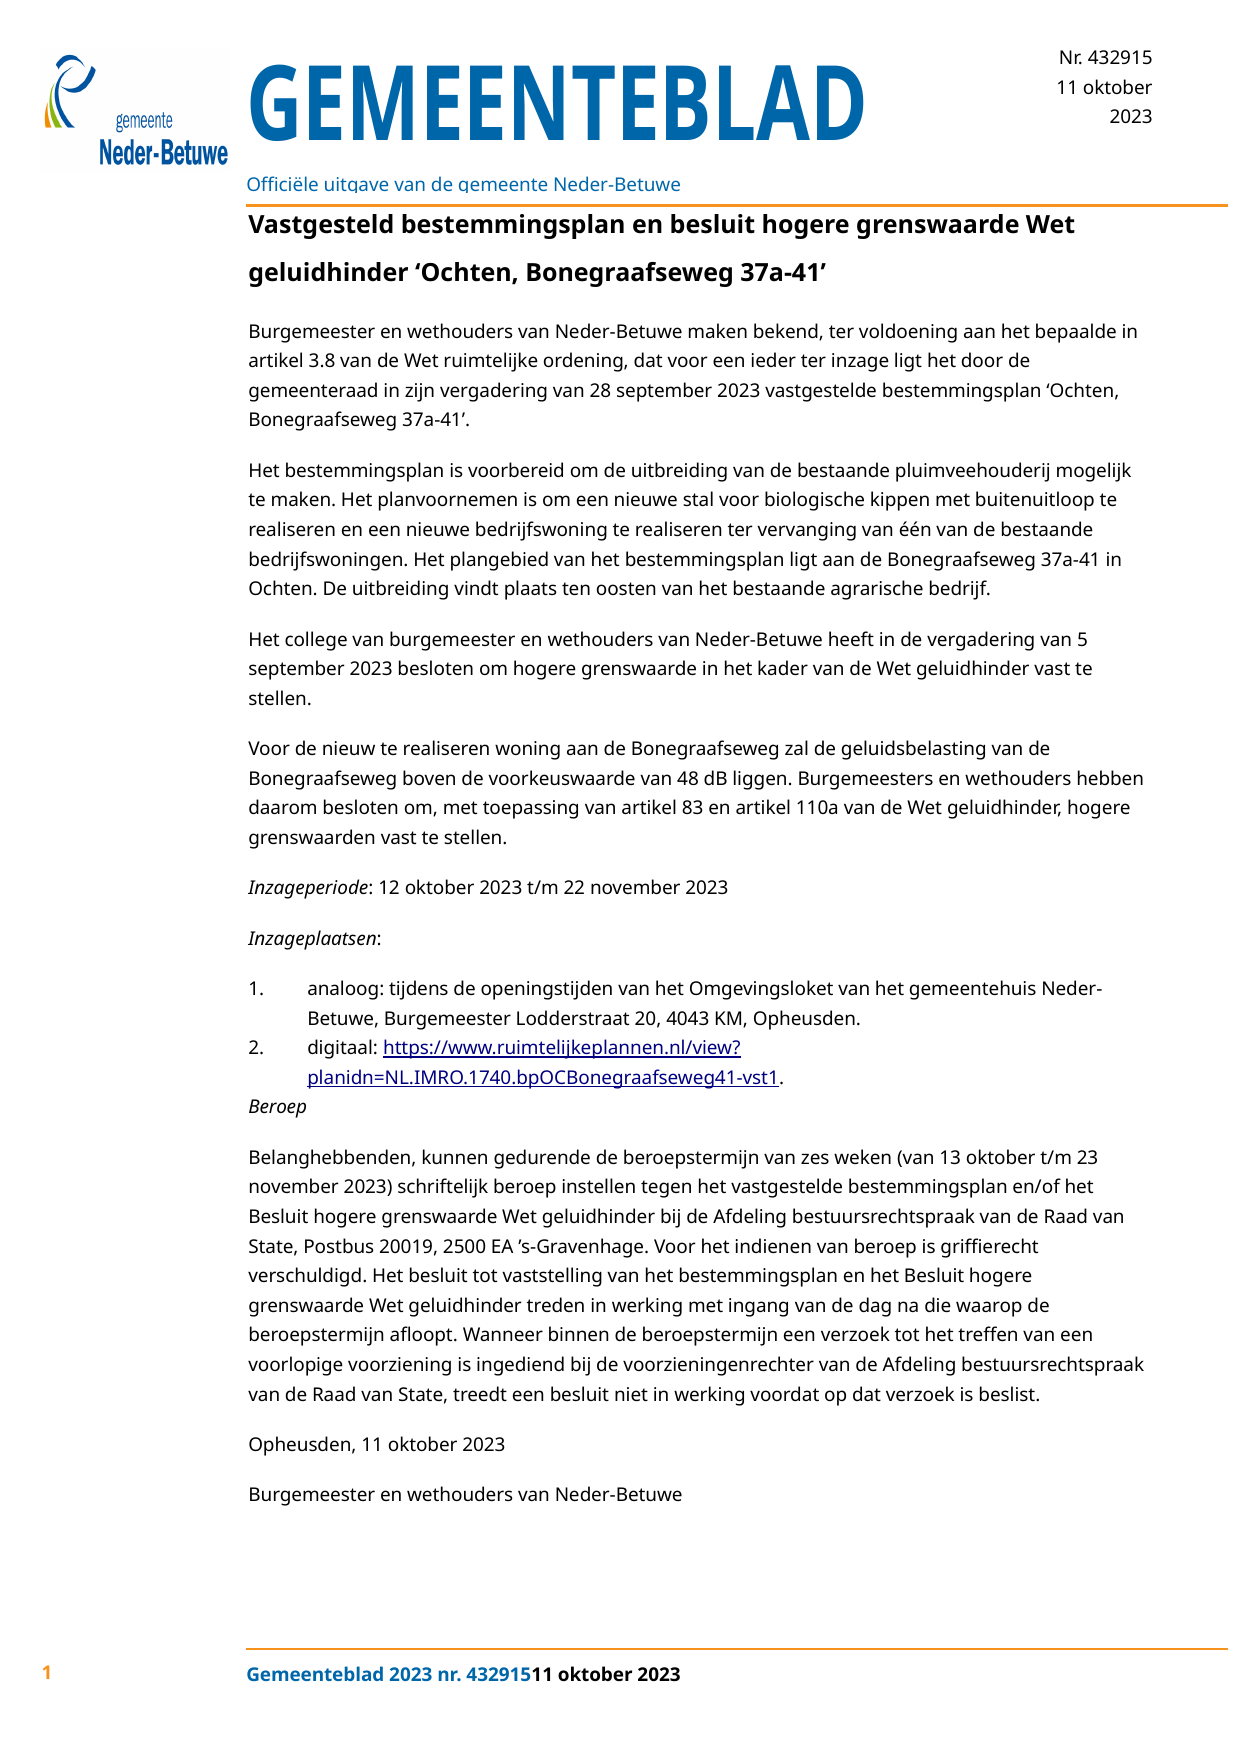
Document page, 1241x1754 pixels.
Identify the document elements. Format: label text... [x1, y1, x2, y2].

list digitaal: https://www.ruimtelijkeplannen.nl/view?planidn=NL.IMRO.1740.bpOCBonegraafseweg41-vst1. [248, 1034, 1152, 1090]
text Beroep [248, 1094, 1152, 1119]
picture [41, 47, 231, 172]
text Voor de nieuw te realiseren woning aan de Bonegraafseweg zal de geluidsbelasting van de Bonegraafseweg boven de voorkeuswaarde van 48 dB liggen. Burgemeesters en wethouders hebben daarom besloten om, met toepassing van artikel 83 en artikel 110a van de Wet geluidhinder, hogere grenswaarden vast te stellen. [248, 735, 1152, 850]
text Vastgesteld bestemmingsplan en besluit hogere grenswaarde Wet geluidhinder ‘Ochten, Bonegraafseweg 37a-41’ [248, 207, 1152, 288]
text Inzageperiode: 12 oktober 2023 t/m 22 november 2023 [248, 874, 1152, 900]
text Het bestemmingsplan is voorbereid om de uitbreiding van de bestaande pluimveehouderij mogelijk te maken. Het planvoornemen is om een nieuwe stal voor biologische kippen met buitenuitloop te realiseren en een nieuwe bedrijfswoning te realiseren ter vervanging van één van de bestaande bedrijfswoningen. Het plangebied van het bestemmingsplan ligt aan de Bonegraafseweg 37a-41 in Ochten. De uitbreiding vindt plaats ten oosten van het bestaande agrarische bedrijf. [248, 457, 1152, 601]
text Belanghebbenden, kunnen gedurende de beroepstermijn van zes weken (van 13 oktober t/m 23 november 2023) schriftelijk beroep instellen tegen het vastgestelde bestemmingsplan en/of het Besluit hogere grenswaarde Wet geluidhinder bij de Afdeling bestuursrechtspraak van de Raad van State, Postbus 20019, 2500 EA ’s-Gravenhage. Voor het indienen van beroep is griffierecht verschuldigd. Het besluit tot vaststelling van het bestemmingsplan en het Besluit hogere grenswaarde Wet geluidhinder treden in werking met ingang van de dag na die waarop de beroepstermijn afloopt. Wanneer binnen de beroepstermijn een verzoek tot het treffen van een voorlopige voorziening is ingediend bij de voorzieningenrechter van de Afdeling bestuursrechtspraak van de Raad van State, treedt een besluit niet in werking voordat op dat verzoek is beslist. [248, 1144, 1152, 1407]
text Het college van burgemeester en wethouders van Neder-Betuwe heeft in de vergadering van 5 september 2023 besloten om hogere grenswaarde in het kader van de Wet geluidhinder vast te stellen. [248, 626, 1152, 711]
list analoog: tijdens de openingstijden van het Omgevingsloket van het gemeentehuis Neder-Betuwe, Burgemeester Lodderstraat 20, 4043 KM, Opheusden. [248, 975, 1152, 1031]
text Burgemeester en wethouders van Neder-Betuwe [248, 1482, 1152, 1507]
text Burgemeester en wethouders van Neder-Betuwe maken bekend, ter voldoening aan het bepaalde in artikel 3.8 van de Wet ruimtelijke ordening, dat voor een ieder ter inzage ligt het door de gemeenteraad in zijn vergadering van 28 september 2023 vastgestelde bestemmingsplan ‘Ochten, Bonegraafseweg 37a-41’. [248, 318, 1152, 432]
text Opheusden, 11 oktober 2023 [248, 1431, 1152, 1457]
text Inzageplaatsen: [248, 925, 1152, 951]
